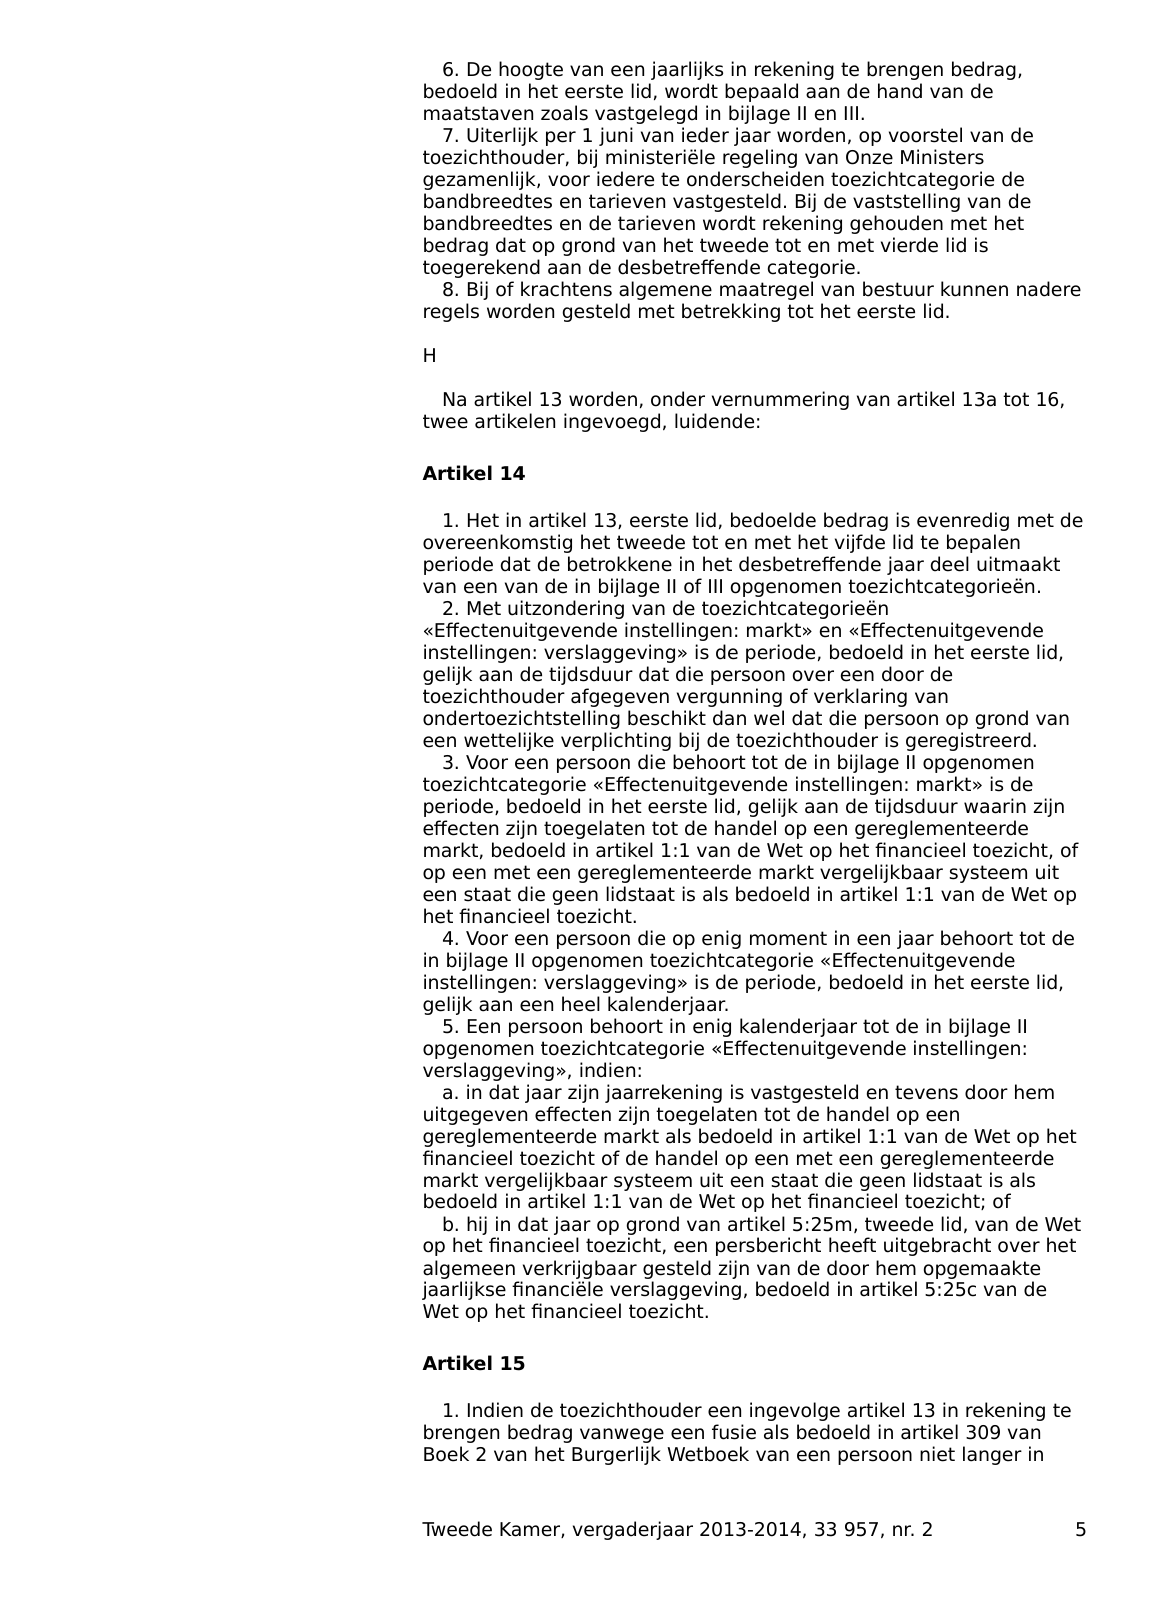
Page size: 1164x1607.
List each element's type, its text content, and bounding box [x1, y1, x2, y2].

text 8. Bij of krachtens algemene maatregel van bestuur kunnen nadere regels worden gesteld met betrekking tot het eerste lid. [422, 279, 1087, 323]
text 6. De hoogte van een jaarlijks in rekening te brengen bedrag, bedoeld in het eerste lid, wordt bepaald aan de hand van de maatstaven zoals vastgelegd in bijlage II en III. [422, 59, 1087, 125]
text H [422, 345, 1087, 367]
text 5. Een persoon behoort in enig kalenderjaar tot de in bijlage II opgenomen toezichtcategorie «Effectenuitgevende instellingen: verslaggeving», indien: [422, 1016, 1087, 1082]
subtitle Artikel 15 [422, 1353, 1087, 1375]
text 1. Indien de toezichthouder een ingevolge artikel 13 in rekening te brengen bedrag vanwege een fusie als bedoeld in artikel 309 van Boek 2 van het Burgerlijk Wetboek van een persoon niet langer in [422, 1400, 1087, 1466]
text 3. Voor een persoon die behoort tot de in bijlage II opgenomen toezichtcategorie «Effectenuitgevende instellingen: markt» is de periode, bedoeld in het eerste lid, gelijk aan de tijdsduur waarin zijn effecten zijn toegelaten tot de handel op een gereglementeerde markt, bedoeld in artikel 1:1 van de Wet op het financieel toezicht, of op een met een gereglementeerde markt vergelijkbaar systeem uit een staat die geen lidstaat is als bedoeld in artikel 1:1 van de Wet op het financieel toezicht. [422, 752, 1087, 928]
text Na artikel 13 worden, onder vernummering van artikel 13a tot 16, twee artikelen ingevoegd, luidende: [422, 389, 1087, 433]
text 7. Uiterlijk per 1 juni van ieder jaar worden, op voorstel van de toezichthouder, bij ministeriële regeling van Onze Ministers gezamenlijk, voor iedere te onderscheiden toezichtcategorie de bandbreedtes en tarieven vastgesteld. Bij de vaststelling van de bandbreedtes en de tarieven wordt rekening gehouden met het bedrag dat op grond van het tweede tot en met vierde lid is toegerekend aan de desbetreffende categorie. [422, 125, 1087, 279]
text a. in dat jaar zijn jaarrekening is vastgesteld en tevens door hem uitgegeven effecten zijn toegelaten tot de handel op een gereglementeerde markt als bedoeld in artikel 1:1 van de Wet op het financieel toezicht of de handel op een met een gereglementeerde markt vergelijkbaar systeem uit een staat die geen lidstaat is als bedoeld in artikel 1:1 van de Wet op het financieel toezicht; of [422, 1082, 1087, 1213]
text b. hij in dat jaar op grond van artikel 5:25m, tweede lid, van de Wet op het financieel toezicht, een persbericht heeft uitgebracht over het algemeen verkrijgbaar gesteld zijn van de door hem opgemaakte jaarlijkse financiële verslaggeving, bedoeld in artikel 5:25c van de Wet op het financieel toezicht. [422, 1213, 1087, 1323]
subtitle Artikel 14 [422, 463, 1087, 485]
text 4. Voor een persoon die op enig moment in een jaar behoort tot de in bijlage II opgenomen toezichtcategorie «Effectenuitgevende instellingen: verslaggeving» is de periode, bedoeld in het eerste lid, gelijk aan een heel kalenderjaar. [422, 928, 1087, 1016]
text 2. Met uitzondering van de toezichtcategorieën «Effectenuitgevende instellingen: markt» en «Effectenuitgevende instellingen: verslaggeving» is de periode, bedoeld in het eerste lid, gelijk aan de tijdsduur dat die persoon over een door de toezichthouder afgegeven vergunning of verklaring van ondertoezichtstelling beschikt dan wel dat die persoon op grond van een wettelijke verplichting bij de toezichthouder is geregistreerd. [422, 598, 1087, 752]
text 1. Het in artikel 13, eerste lid, bedoelde bedrag is evenredig met de overeenkomstig het tweede tot en met het vijfde lid te bepalen periode dat de betrokkene in het desbetreffende jaar deel uitmaakt van een van de in bijlage II of III opgenomen toezichtcategorieën. [422, 510, 1087, 598]
